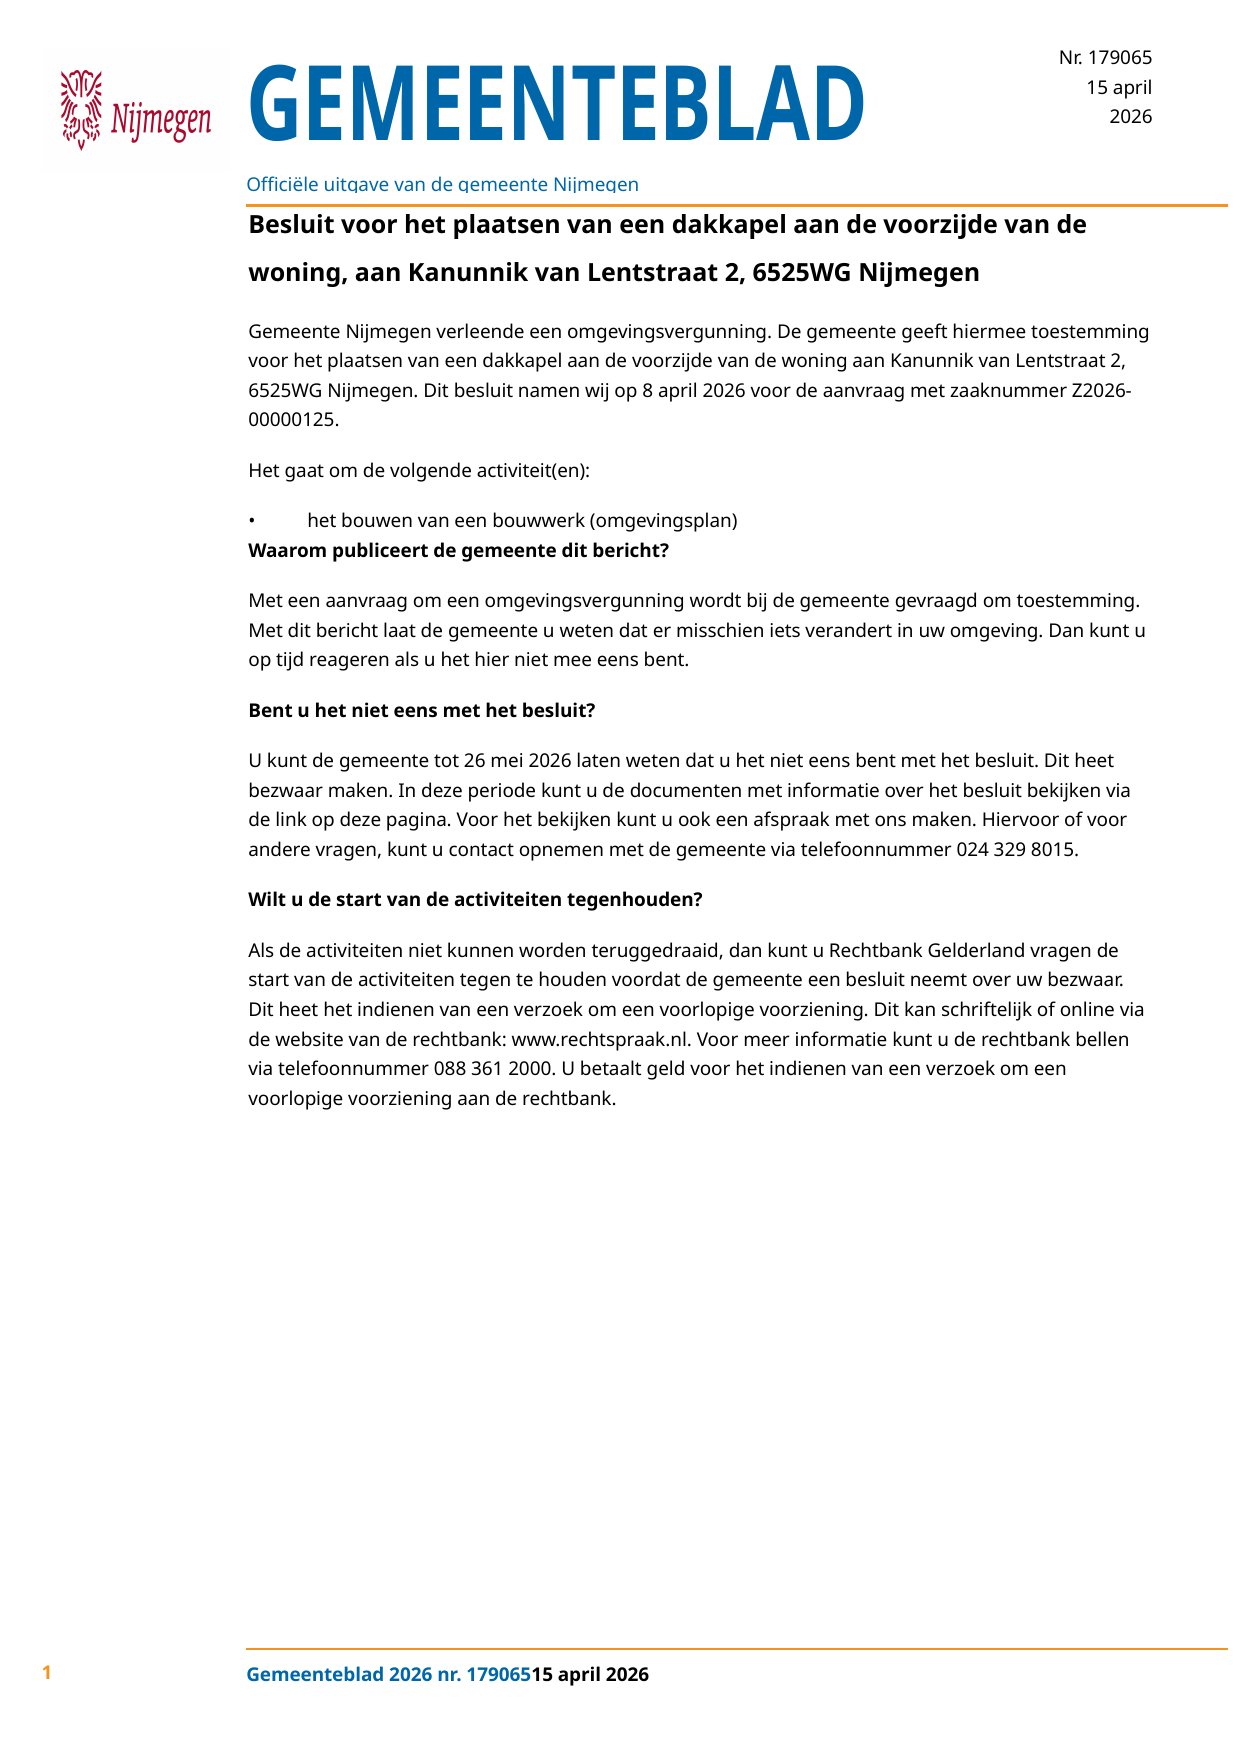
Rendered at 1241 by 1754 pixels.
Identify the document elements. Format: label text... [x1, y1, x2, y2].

text U kunt de gemeente tot 26 mei 2026 laten weten dat u het niet eens bent met het besluit. Dit heet bezwaar maken. In deze periode kunt u de documenten met informatie over het besluit bekijken via de link op deze pagina. Voor het bekijken kunt u ook een afspraak met ons maken. Hiervoor of voor andere vragen, kunt u contact opnemen met de gemeente via telefoonnummer 024 329 8015. [248, 747, 1152, 862]
list het bouwen van een bouwwerk (omgevingsplan) [248, 507, 1152, 533]
text Met een aanvraag om een omgevingsvergunning wordt bij de gemeente gevraagd om toestemming. Met dit bericht laat de gemeente u weten dat er misschien iets verandert in uw omgeving. Dan kunt u op tijd reageren als u het hier niet mee eens bent. [248, 587, 1152, 672]
text Waarom publiceert de gemeente dit bericht? [248, 537, 1152, 563]
picture [41, 47, 231, 172]
text Wilt u de start van de activiteiten tegenhouden? [248, 887, 1152, 912]
text Als de activiteiten niet kunnen worden teruggedraaid, dan kunt u Rechtbank Gelderland vragen de start van de activiteiten tegen te houden voordat de gemeente een besluit neemt over uw bezwaar. Dit heet het indienen van een verzoek om een voorlopige voorziening. Dit kan schriftelijk of online via de website van de rechtbank: www.rechtspraak.nl. Voor meer informatie kunt u de rechtbank bellen via telefoonnummer 088 361 2000. U betaalt geld voor het indienen van een verzoek om een voorlopige voorziening aan de rechtbank. [248, 937, 1152, 1111]
text Bent u het niet eens met het besluit? [248, 697, 1152, 723]
text Gemeente Nijmegen verleende een omgevingsvergunning. De gemeente geeft hiermee toestemming voor het plaatsen van een dakkapel aan de voorzijde van de woning aan Kanunnik van Lentstraat 2, 6525WG Nijmegen. Dit besluit namen wij op 8 april 2026 voor de aanvraag met zaaknummer Z2026-00000125. [248, 318, 1152, 432]
text Het gaat om de volgende activiteit(en): [248, 457, 1152, 483]
text Besluit voor het plaatsen van een dakkapel aan de voorzijde van de woning, aan Kanunnik van Lentstraat 2, 6525WG Nijmegen [248, 207, 1152, 288]
